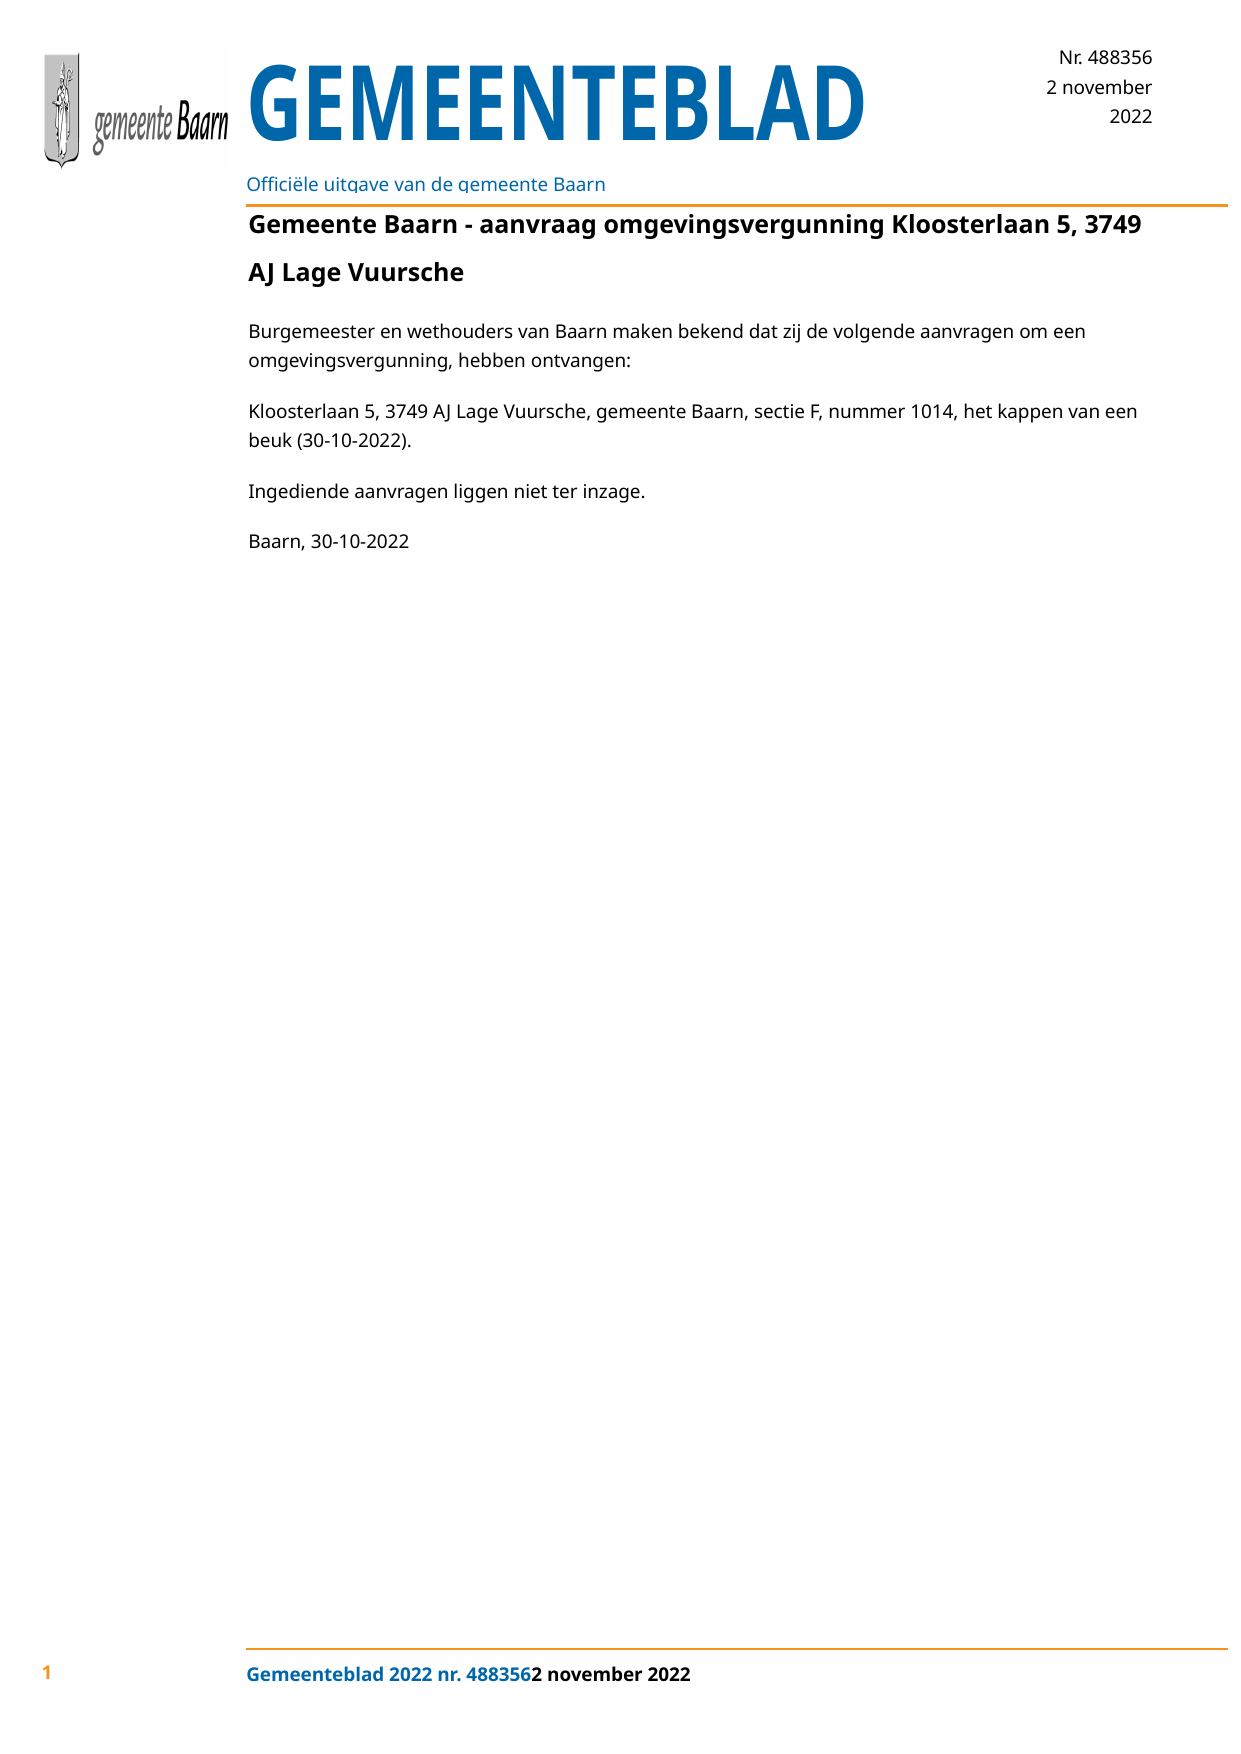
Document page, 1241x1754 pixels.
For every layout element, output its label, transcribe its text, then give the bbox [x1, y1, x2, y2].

text Kloosterlaan 5, 3749 AJ Lage Vuursche, gemeente Baarn, sectie F, nummer 1014, het kappen van een beuk (30-10-2022). [248, 398, 1152, 453]
picture [41, 47, 231, 172]
text Ingediende aanvragen liggen niet ter inzage. [248, 478, 1152, 504]
text Baarn, 30-10-2022 [248, 528, 1152, 554]
text Burgemeester en wethouders van Baarn maken bekend dat zij de volgende aanvragen om een omgevingsvergunning, hebben ontvangen: [248, 318, 1152, 373]
text Gemeente Baarn - aanvraag omgevingsvergunning Kloosterlaan 5, 3749 AJ Lage Vuursche [248, 207, 1152, 288]
